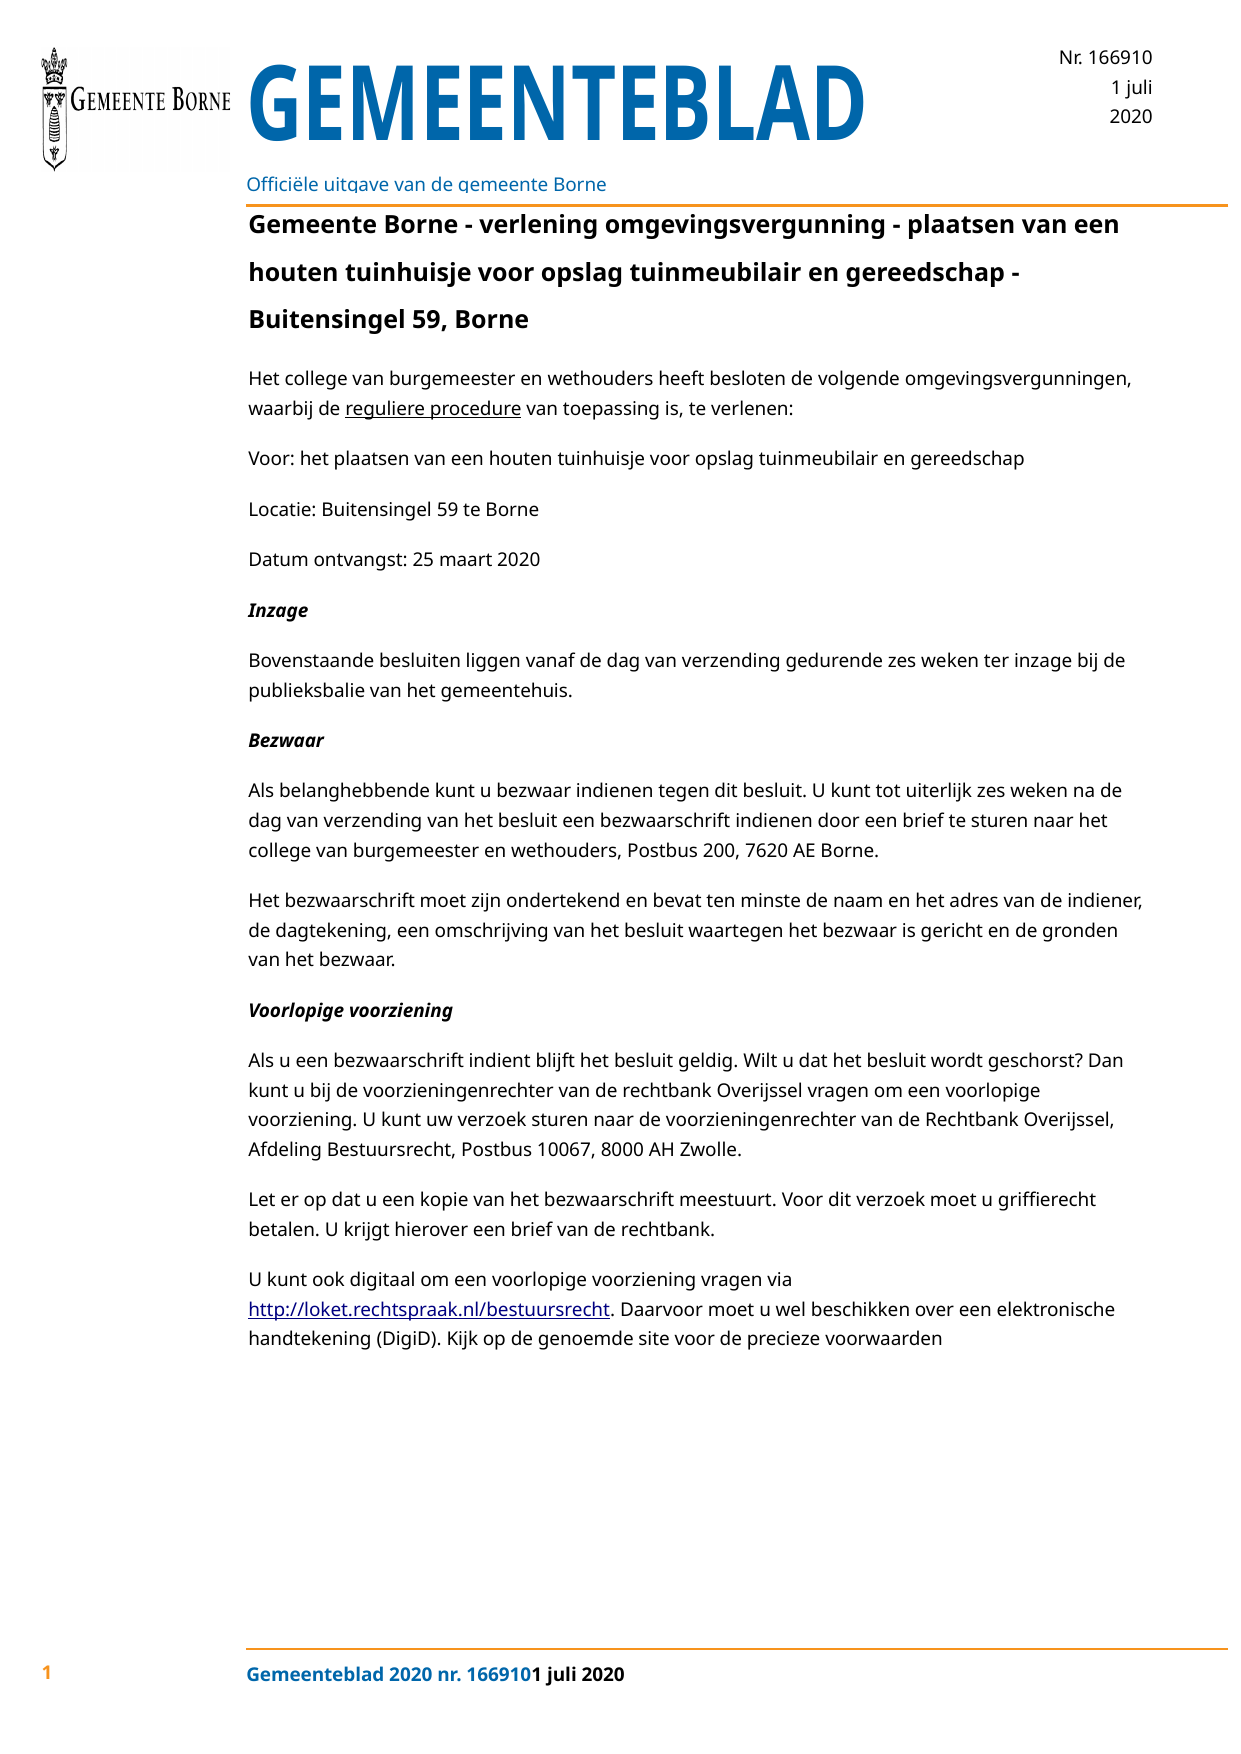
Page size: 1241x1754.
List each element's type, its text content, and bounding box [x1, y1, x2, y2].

text Gemeente Borne - verlening omgevingsvergunning - plaatsen van een houten tuinhuisje voor opslag tuinmeubilair en gereedschap - Buitensingel 59, Borne [248, 207, 1152, 336]
text Inzage [248, 597, 1152, 622]
text Locatie: Buitensingel 59 te Borne [248, 496, 1152, 522]
text U kunt ook digitaal om een voorlopige voorziening vragen via http://loket.rechtspraak.nl/bestuursrecht. Daarvoor moet u wel beschikken over een elektronische handtekening (DigiD). Kijk op de genoemde site voor de precieze voorwaarden [248, 1266, 1152, 1351]
text Het bezwaarschrift moet zijn ondertekend en bevat ten minste de naam en het adres van de indiener, de dagtekening, een omschrijving van het besluit waartegen het bezwaar is gericht en de gronden van het bezwaar. [248, 887, 1152, 972]
text Het college van burgemeester en wethouders heeft besloten de volgende omgevingsvergunningen, waarbij de reguliere procedure van toepassing is, te verlenen: [248, 366, 1152, 421]
text Voor: het plaatsen van een houten tuinhuisje voor opslag tuinmeubilair en gereedschap [248, 446, 1152, 471]
text Als belanghebbende kunt u bezwaar indienen tegen dit besluit. U kunt tot uiterlijk zes weken na de dag van verzending van het besluit een bezwaarschrift indienen door een brief te sturen naar het college van burgemeester en wethouders, Postbus 200, 7620 AE Borne. [248, 778, 1152, 862]
picture [41, 47, 231, 172]
text Voorlopige voorziening [248, 997, 1152, 1022]
text Als u een bezwaarschrift indient blijft het besluit geldig. Wilt u dat het besluit wordt geschorst? Dan kunt u bij de voorzieningenrechter van de rechtbank Overijssel vragen om een voorlopige voorziening. U kunt uw verzoek sturen naar de voorzieningenrechter van de Rechtbank Overijssel, Afdeling Bestuursrecht, Postbus 10067, 8000 AH Zwolle. [248, 1047, 1152, 1162]
text Datum ontvangst: 25 maart 2020 [248, 546, 1152, 572]
text Bezwaar [248, 727, 1152, 753]
text Bovenstaande besluiten liggen vanaf de dag van verzending gedurende zes weken ter inzage bij de publieksbalie van het gemeentehuis. [248, 647, 1152, 702]
text Let er op dat u een kopie van het bezwaarschrift meestuurt. Voor dit verzoek moet u griffierecht betalen. U krijgt hierover een brief van de rechtbank. [248, 1186, 1152, 1242]
